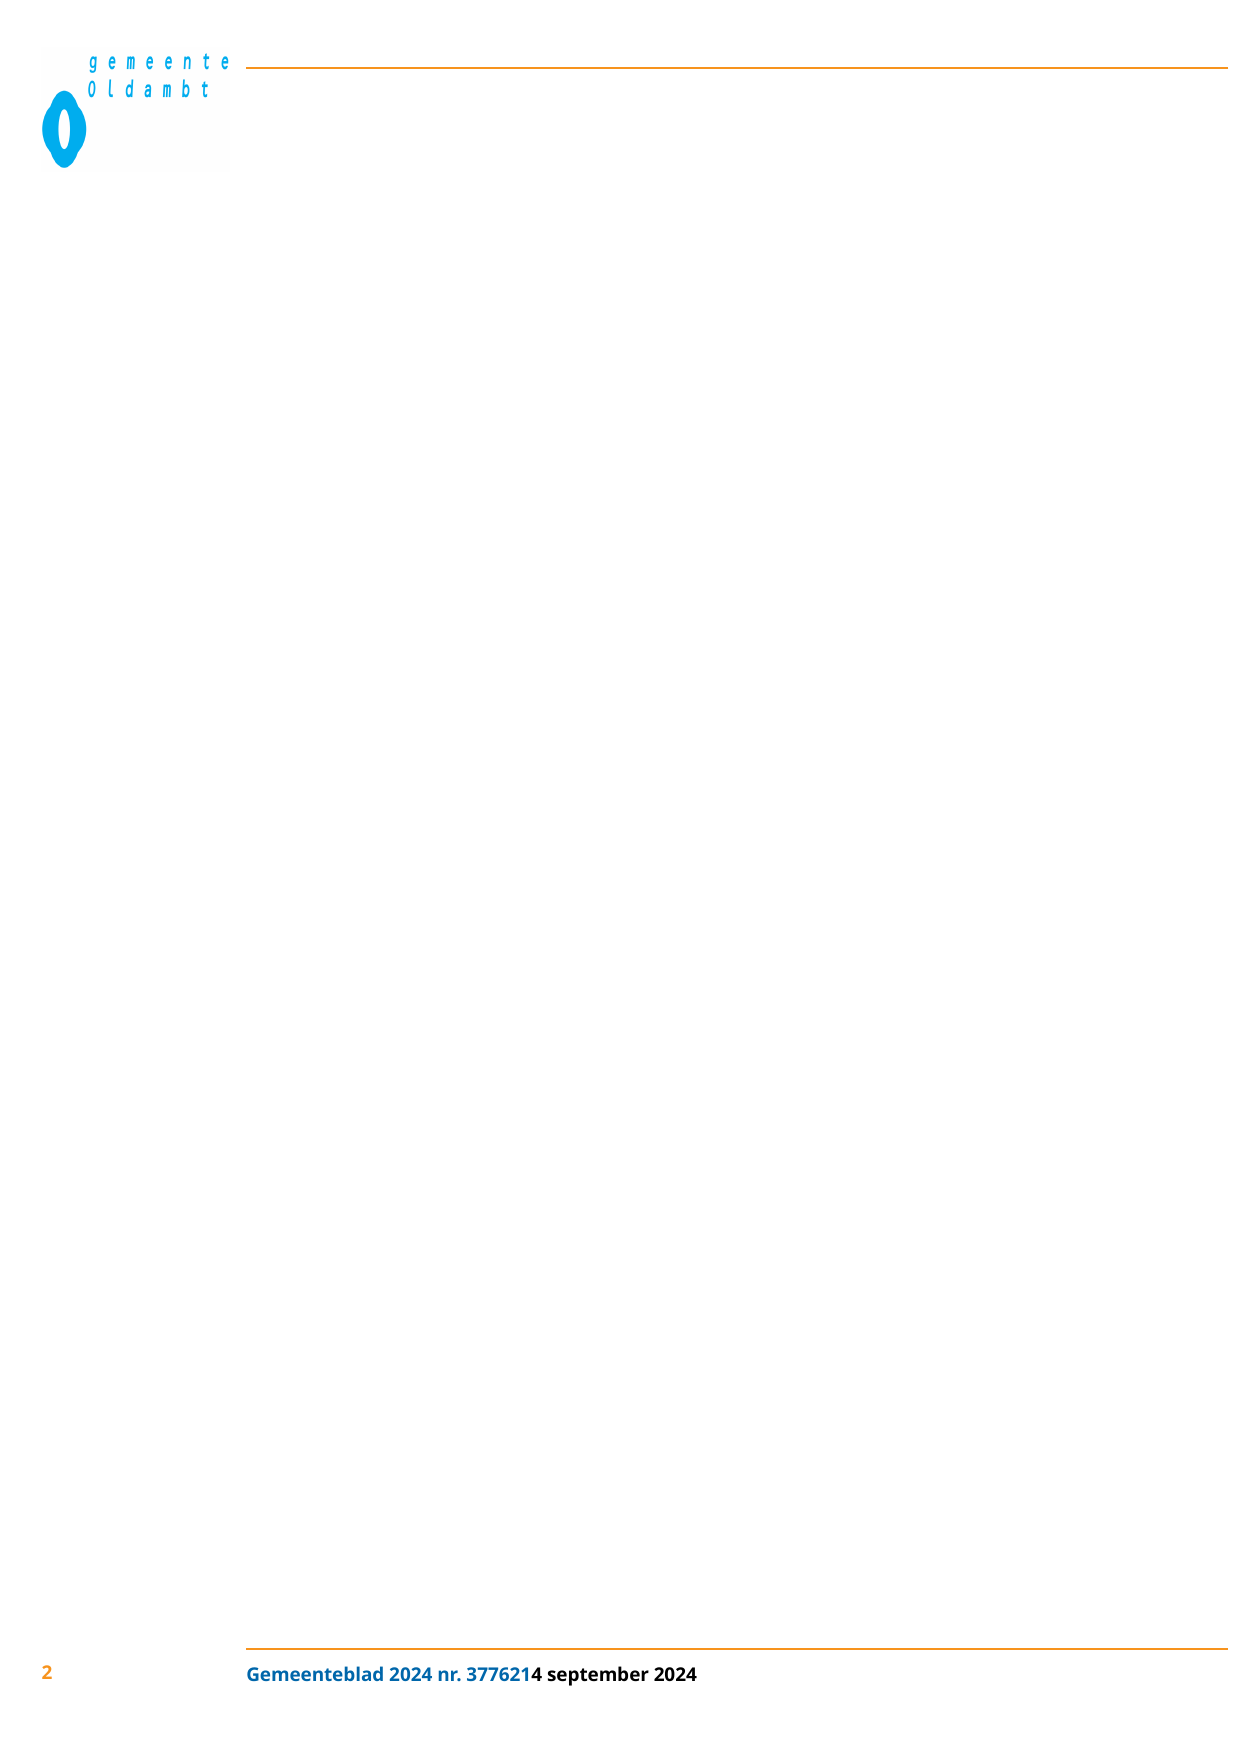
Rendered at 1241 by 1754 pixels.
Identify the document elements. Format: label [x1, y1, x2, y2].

picture [41, 47, 231, 172]
